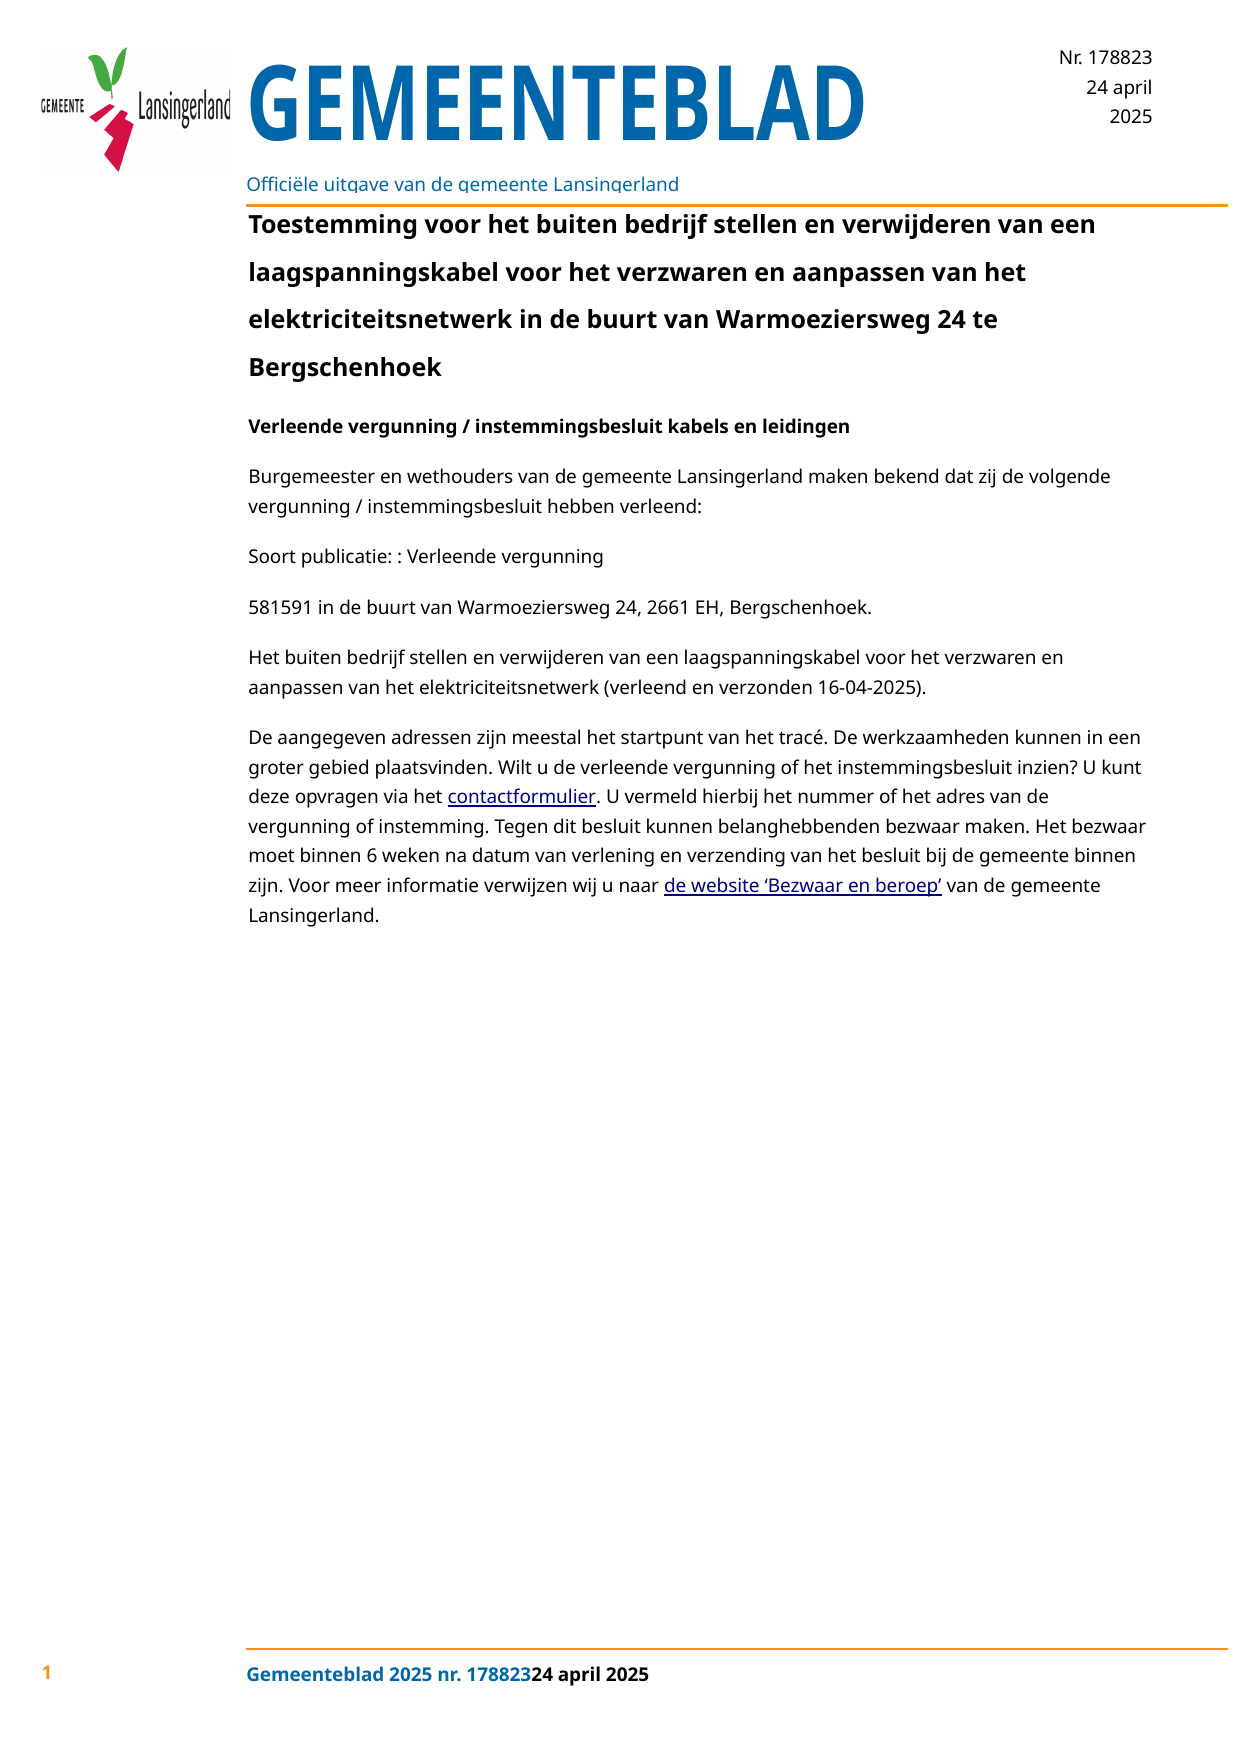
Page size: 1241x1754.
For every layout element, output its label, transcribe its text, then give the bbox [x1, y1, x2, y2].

text Het buiten bedrijf stellen en verwijderen van een laagspanningskabel voor het verzwaren en aanpassen van het elektriciteitsnetwerk (verleend en verzonden 16-04-2025). [248, 644, 1152, 700]
text De aangegeven adressen zijn meestal het startpunt van het tracé. De werkzaamheden kunnen in een groter gebied plaatsvinden. Wilt u de verleende vergunning of het instemmingsbesluit inzien? U kunt deze opvragen via het contactformulier. U vermeld hierbij het nummer of het adres van de vergunning of instemming. Tegen dit besluit kunnen belanghebbenden bezwaar maken. Het bezwaar moet binnen 6 weken na datum van verlening en verzending van het besluit bij de gemeente binnen zijn. Voor meer informatie verwijzen wij u naar de website ‘Bezwaar en beroep’ van de gemeente Lansingerland. [248, 724, 1152, 928]
text Burgemeester en wethouders van de gemeente Lansingerland maken bekend dat zij de volgende vergunning / instemmingsbesluit hebben verleend: [248, 463, 1152, 519]
text Toestemming voor het buiten bedrijf stellen en verwijderen van een laagspanningskabel voor het verzwaren en aanpassen van het elektriciteitsnetwerk in de buurt van Warmoeziersweg 24 te Bergschenhoek [248, 207, 1152, 384]
picture [41, 47, 231, 172]
text Soort publicatie: : Verleende vergunning [248, 543, 1152, 569]
text 581591 in de buurt van Warmoeziersweg 24, 2661 EH, Bergschenhoek. [248, 594, 1152, 620]
text Verleende vergunning / instemmingsbesluit kabels en leidingen [248, 413, 1152, 439]
